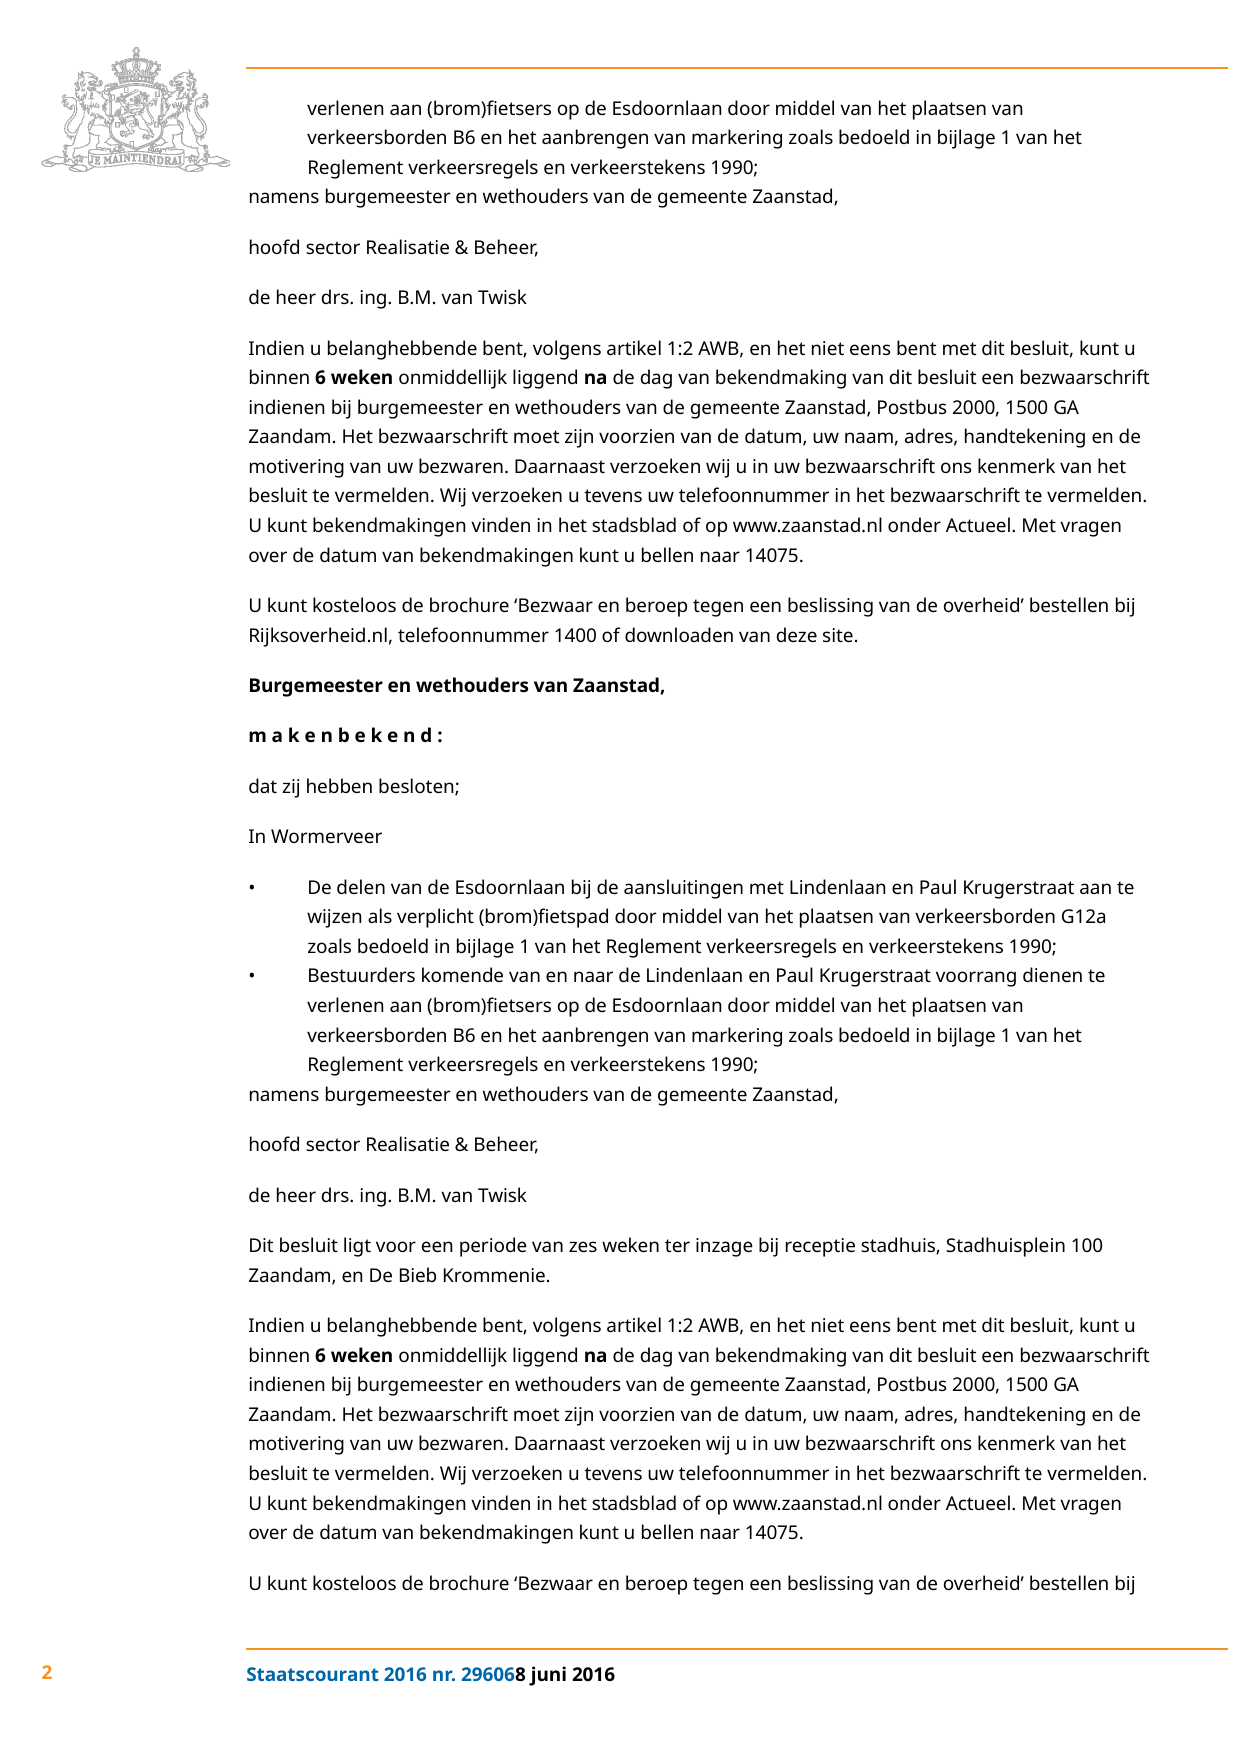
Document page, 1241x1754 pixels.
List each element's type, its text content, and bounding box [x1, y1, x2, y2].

list verlenen aan (brom)fietsers op de Esdoornlaan door middel van het plaatsen van verkeersborden B6 en het aanbrengen van markering zoals bedoeld in bijlage 1 van het Reglement verkeersregels en verkeerstekens 1990; [248, 95, 1152, 180]
text In Wormerveer [248, 823, 1152, 849]
list Bestuurders komende van en naar de Lindenlaan en Paul Krugerstraat voorrang dienen te verlenen aan (brom)fietsers op de Esdoornlaan door middel van het plaatsen van verkeersborden B6 en het aanbrengen van markering zoals bedoeld in bijlage 1 van het Reglement verkeersregels en verkeerstekens 1990; [248, 963, 1152, 1077]
text U kunt kosteloos de brochure ‘Bezwaar en beroep tegen een beslissing van de overheid’ bestellen bij Rijksoverheid.nl, telefoonnummer 1400 of downloaden van deze site. [248, 592, 1152, 648]
text de heer drs. ing. B.M. van Twisk [248, 284, 1152, 310]
text Dit besluit ligt voor een periode van zes weken ter inzage bij receptie stadhuis, Stadhuisplein 100 Zaandam, en De Bieb Krommenie. [248, 1232, 1152, 1288]
text hoofd sector Realisatie & Beheer, [248, 1131, 1152, 1157]
text dat zij hebben besloten; [248, 773, 1152, 799]
text U kunt kosteloos de brochure ‘Bezwaar en beroep tegen een beslissing van de overheid’ bestellen bij [248, 1570, 1152, 1596]
text m a k e n b e k e n d : [248, 723, 1152, 748]
text de heer drs. ing. B.M. van Twisk [248, 1182, 1152, 1208]
text namens burgemeester en wethouders van de gemeente Zaanstad, [248, 183, 1152, 209]
list De delen van de Esdoornlaan bij de aansluitingen met Lindenlaan en Paul Krugerstraat aan te wijzen als verplicht (brom)fietspad door middel van het plaatsen van verkeersborden G12a zoals bedoeld in bijlage 1 van het Reglement verkeersregels en verkeerstekens 1990; [248, 874, 1152, 959]
text Indien u belanghebbende bent, volgens artikel 1:2 AWB, en het niet eens bent met dit besluit, kunt u binnen 6 weken onmiddellijk liggend na de dag van bekendmaking van dit besluit een bezwaarschrift indienen bij burgemeester en wethouders van de gemeente Zaanstad, Postbus 2000, 1500 GA Zaandam. Het bezwaarschrift moet zijn voorzien van de datum, uw naam, adres, handtekening en de motivering van uw bezwaren. Daarnaast verzoeken wij u in uw bezwaarschrift ons kenmerk van het besluit te vermelden. Wij verzoeken u tevens uw telefoonnummer in het bezwaarschrift te vermelden. U kunt bekendmakingen vinden in het stadsblad of op www.zaanstad.nl onder Actueel. Met vragen over de datum van bekendmakingen kunt u bellen naar 14075. [248, 335, 1152, 568]
text namens burgemeester en wethouders van de gemeente Zaanstad, [248, 1081, 1152, 1107]
text hoofd sector Realisatie & Beheer, [248, 234, 1152, 260]
text Burgemeester en wethouders van Zaanstad, [248, 672, 1152, 698]
text Indien u belanghebbende bent, volgens artikel 1:2 AWB, en het niet eens bent met dit besluit, kunt u binnen 6 weken onmiddellijk liggend na de dag van bekendmaking van dit besluit een bezwaarschrift indienen bij burgemeester en wethouders van de gemeente Zaanstad, Postbus 2000, 1500 GA Zaandam. Het bezwaarschrift moet zijn voorzien van de datum, uw naam, adres, handtekening en de motivering van uw bezwaren. Daarnaast verzoeken wij u in uw bezwaarschrift ons kenmerk van het besluit te vermelden. Wij verzoeken u tevens uw telefoonnummer in het bezwaarschrift te vermelden. U kunt bekendmakingen vinden in het stadsblad of op www.zaanstad.nl onder Actueel. Met vragen over de datum van bekendmakingen kunt u bellen naar 14075. [248, 1312, 1152, 1545]
picture [41, 47, 231, 172]
